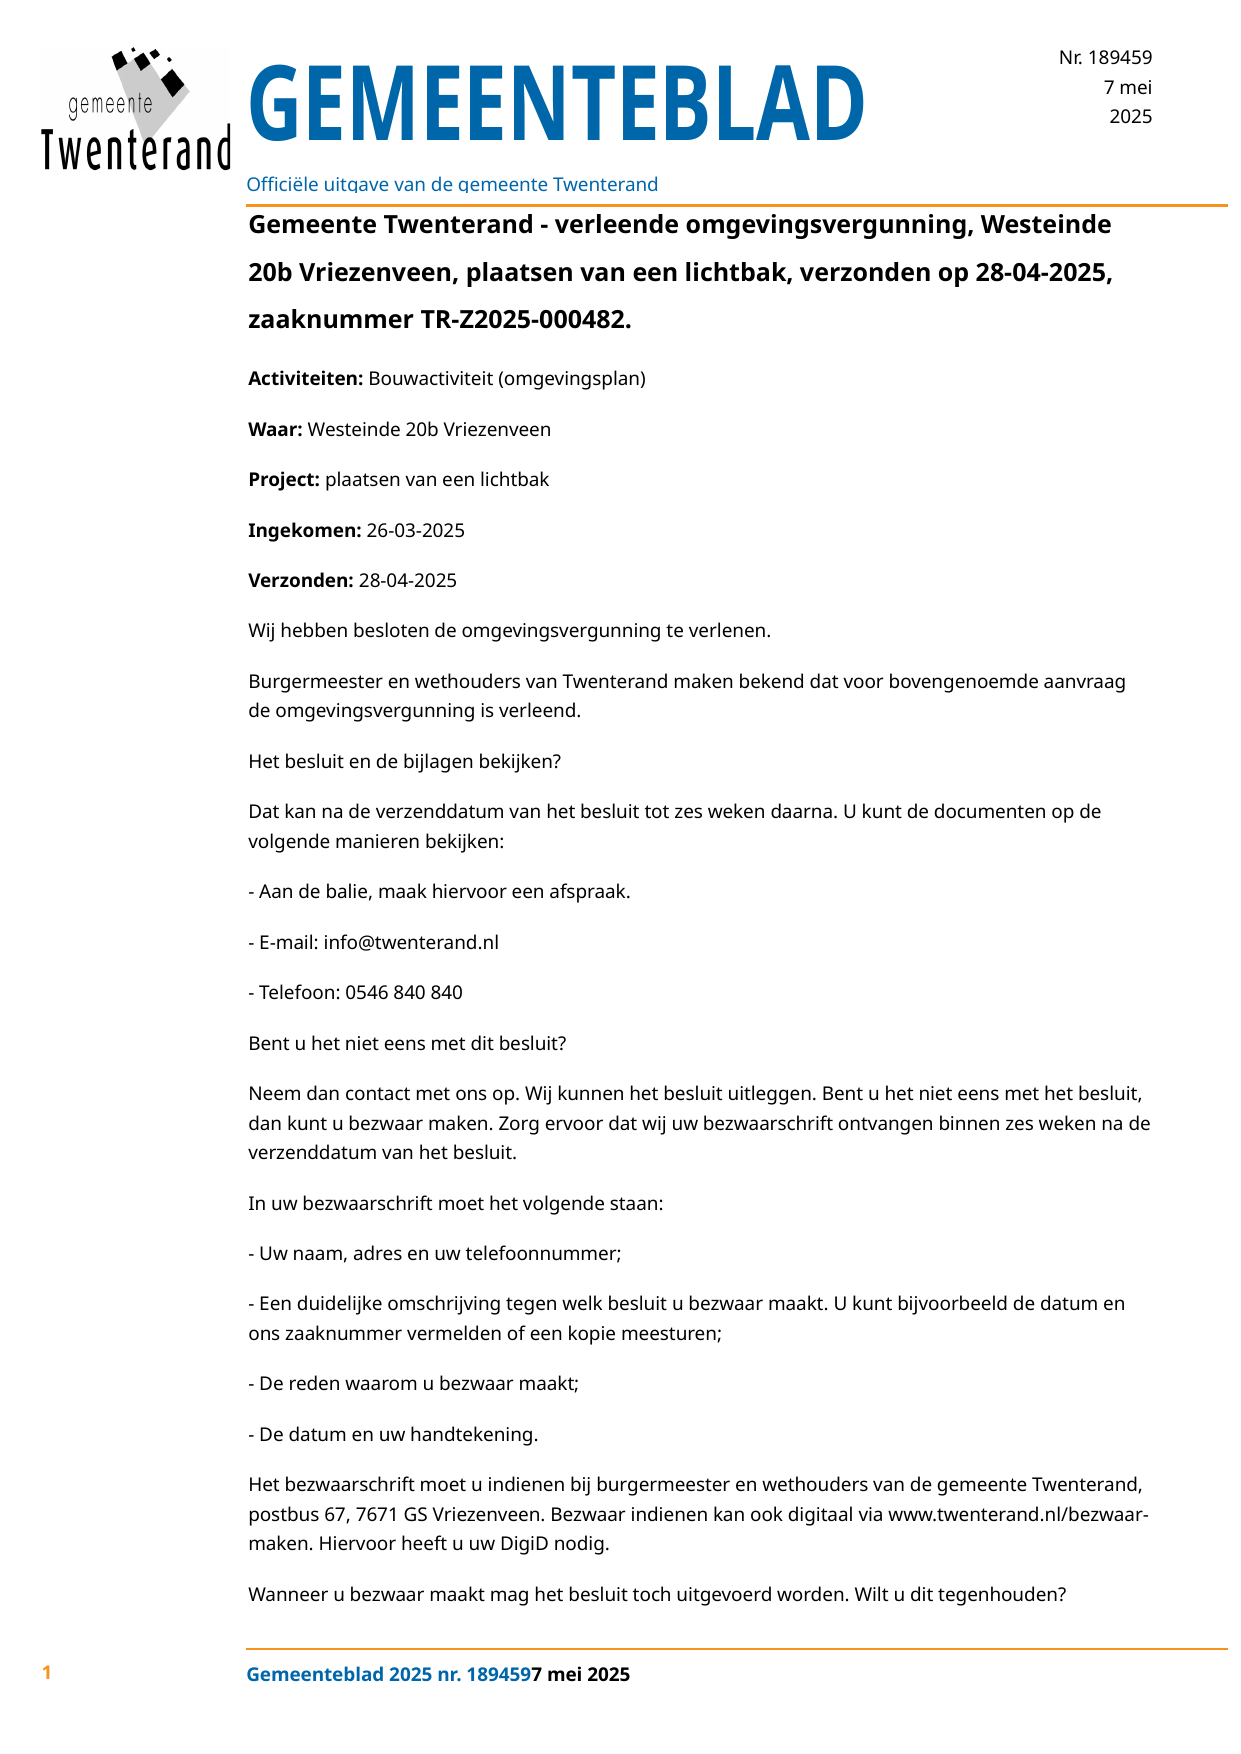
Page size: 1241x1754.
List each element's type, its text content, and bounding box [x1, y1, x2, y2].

text - Aan de balie, maak hiervoor een afspraak. [248, 878, 1152, 904]
text Het bezwaarschrift moet u indienen bij burgermeester en wethouders van de gemeente Twenterand, postbus 67, 7671 GS Vriezenveen. Bezwaar indienen kan ook digitaal via www.twenterand.nl/bezwaar-maken. Hiervoor heeft u uw DigiD nodig. [248, 1471, 1152, 1556]
text Het besluit en de bijlagen bekijken? [248, 748, 1152, 774]
text Project: plaatsen van een lichtbak [248, 466, 1152, 492]
text Neem dan contact met ons op. Wij kunnen het besluit uitleggen. Bent u het niet eens met het besluit, dan kunt u bezwaar maken. Zorg ervoor dat wij uw bezwaarschrift ontvangen binnen zes weken na de verzenddatum van het besluit. [248, 1080, 1152, 1165]
text Wij hebben besloten de omgevingsvergunning te verlenen. [248, 618, 1152, 643]
text Activiteiten: Bouwactiviteit (omgevingsplan) [248, 366, 1152, 391]
text Bent u het niet eens met dit besluit? [248, 1030, 1152, 1055]
text - De datum en uw handtekening. [248, 1421, 1152, 1447]
text - Een duidelijke omschrijving tegen welk besluit u bezwaar maakt. U kunt bijvoorbeeld de datum en ons zaaknummer vermelden of een kopie meesturen; [248, 1291, 1152, 1346]
text - De reden waarom u bezwaar maakt; [248, 1371, 1152, 1396]
picture [41, 47, 231, 172]
text Waar: Westeinde 20b Vriezenveen [248, 416, 1152, 442]
text - Uw naam, adres en uw telefoonnummer; [248, 1240, 1152, 1266]
text Burgermeester en wethouders van Twenterand maken bekend dat voor bovengenoemde aanvraag de omgevingsvergunning is verleend. [248, 668, 1152, 723]
text Gemeente Twenterand - verleende omgevingsvergunning, Westeinde 20b Vriezenveen, plaatsen van een lichtbak, verzonden op 28-04-2025, zaaknummer TR-Z2025-000482. [248, 207, 1152, 336]
text - E-mail: info@twenterand.nl [248, 929, 1152, 954]
text Dat kan na de verzenddatum van het besluit tot zes weken daarna. U kunt de documenten op de volgende manieren bekijken: [248, 798, 1152, 854]
text Ingekomen: 26-03-2025 [248, 517, 1152, 542]
text - Telefoon: 0546 840 840 [248, 979, 1152, 1005]
text In uw bezwaarschrift moet het volgende staan: [248, 1190, 1152, 1215]
text Wanneer u bezwaar maakt mag het besluit toch uitgevoerd worden. Wilt u dit tegenhouden? [248, 1581, 1152, 1607]
text Verzonden: 28-04-2025 [248, 567, 1152, 593]
